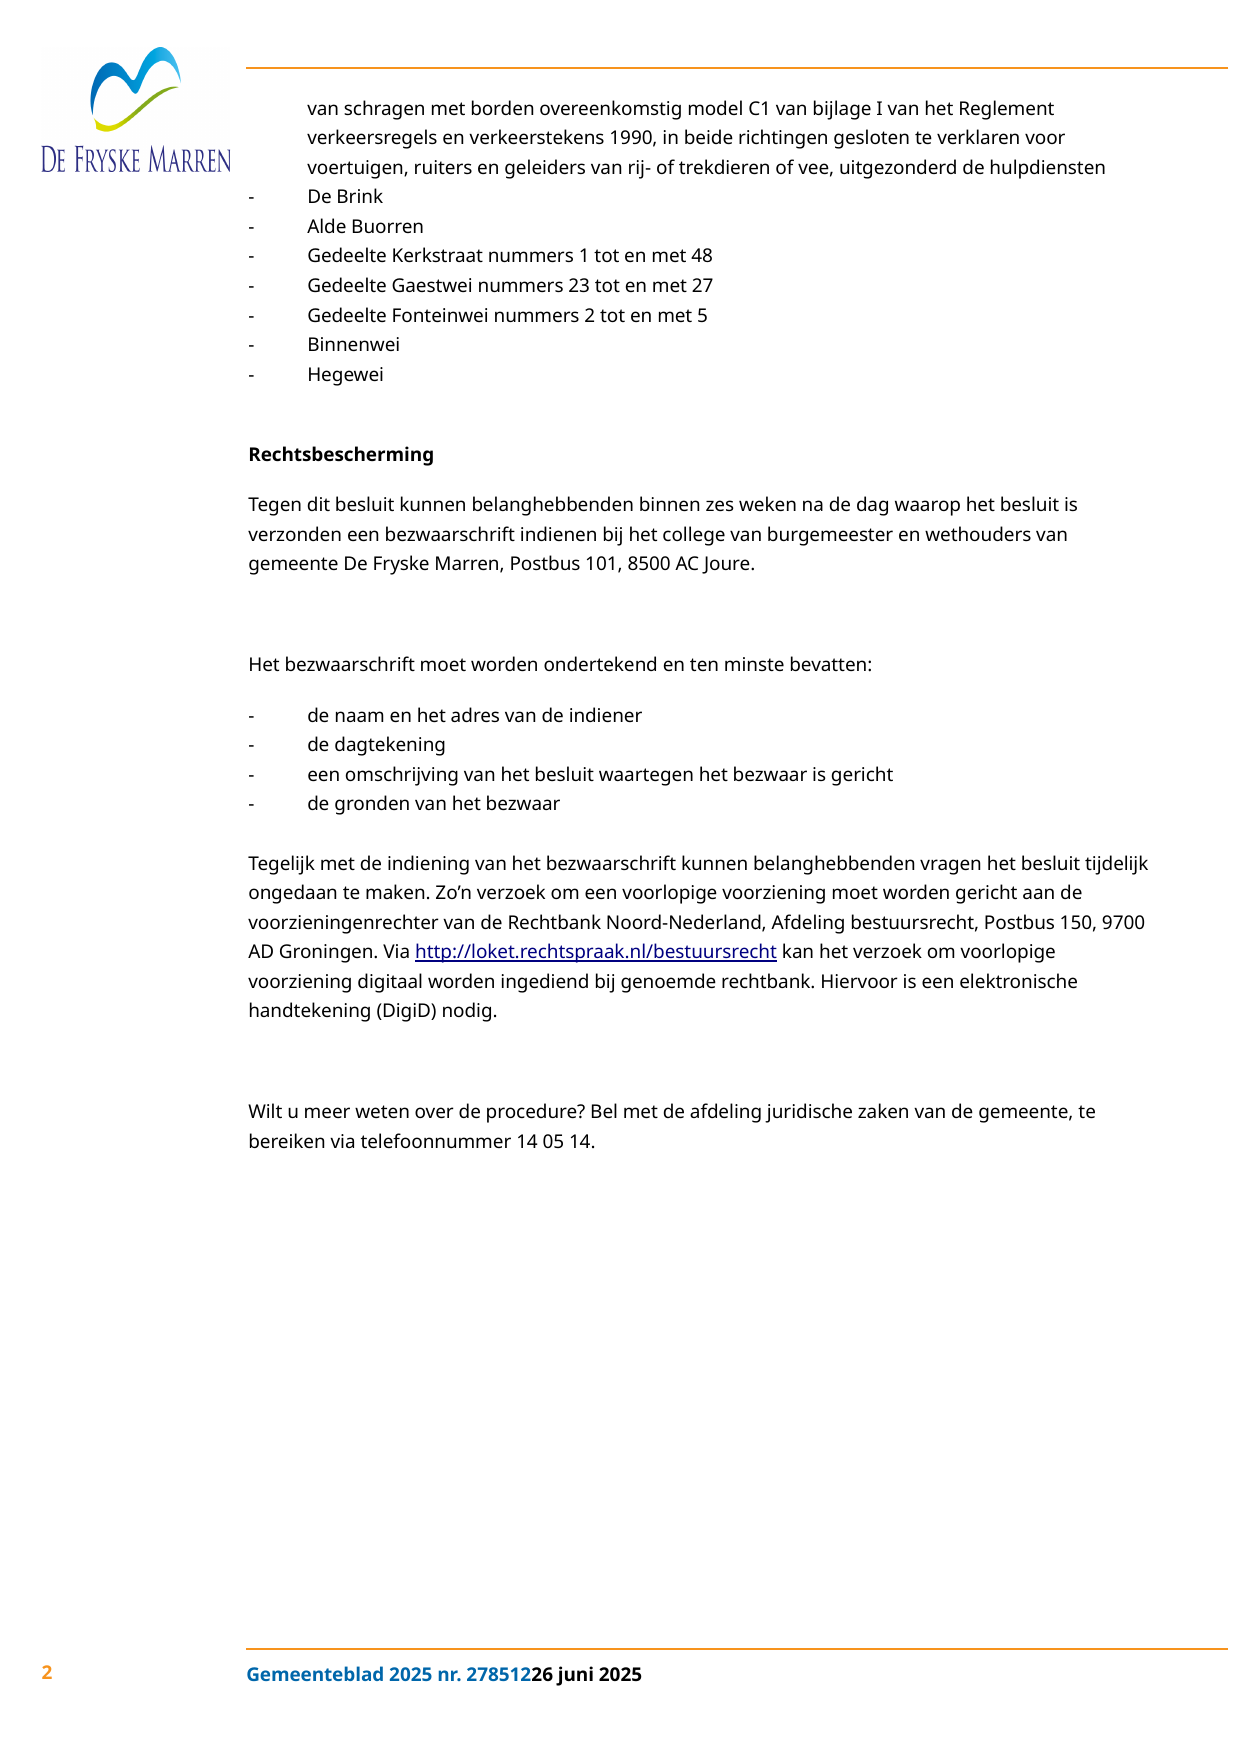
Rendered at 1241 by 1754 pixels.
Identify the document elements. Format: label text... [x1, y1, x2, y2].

list van schragen met borden overeenkomstig model C1 van bijlage I van het Reglement verkeersregels en verkeerstekens 1990, in beide richtingen gesloten te verklaren voor voertuigen, ruiters en geleiders van rij- of trekdieren of vee, uitgezonderd de hulpdiensten [248, 95, 1152, 180]
list Alde Buorren [248, 213, 1152, 239]
text Wilt u meer weten over de procedure? Bel met de afdeling juridische zaken van de gemeente, te bereiken via telefoonnummer 14 05 14. [248, 1098, 1152, 1154]
text Tegen dit besluit kunnen belanghebbenden binnen zes weken na de dag waarop het besluit is verzonden een bezwaarschrift indienen bij het college van burgemeester en wethouders van gemeente De Fryske Marren, Postbus 101, 8500 AC Joure. [248, 491, 1152, 576]
picture [41, 47, 231, 172]
list de naam en het adres van de indiener [248, 702, 1152, 728]
list De Brink [248, 183, 1152, 209]
list Gedeelte Gaestwei nummers 23 tot en met 27 [248, 272, 1152, 298]
list Hegewei [248, 361, 1152, 387]
text Het bezwaarschrift moet worden ondertekend en ten minste bevatten: [248, 651, 1152, 677]
list Gedeelte Kerkstraat nummers 1 tot en met 48 [248, 243, 1152, 268]
list de gronden van het bezwaar [248, 791, 1152, 816]
list de dagtekening [248, 731, 1152, 757]
list Binnenwei [248, 331, 1152, 357]
text Rechtsbescherming [248, 441, 1152, 467]
list een omschrijving van het besluit waartegen het bezwaar is gericht [248, 761, 1152, 787]
list Gedeelte Fonteinwei nummers 2 tot en met 5 [248, 302, 1152, 328]
text Tegelijk met de indiening van het bezwaarschrift kunnen belanghebbenden vragen het besluit tijdelijk ongedaan te maken. Zo’n verzoek om een voorlopige voorziening moet worden gericht aan de voorzieningenrechter van de Rechtbank Noord-Nederland, Afdeling bestuursrecht, Postbus 150, 9700 AD Groningen. Via http://loket.rechtspraak.nl/bestuursrecht kan het verzoek om voorlopige voorziening digitaal worden ingediend bij genoemde rechtbank. Hiervoor is een elektronische handtekening (DigiD) nodig. [248, 850, 1152, 1023]
